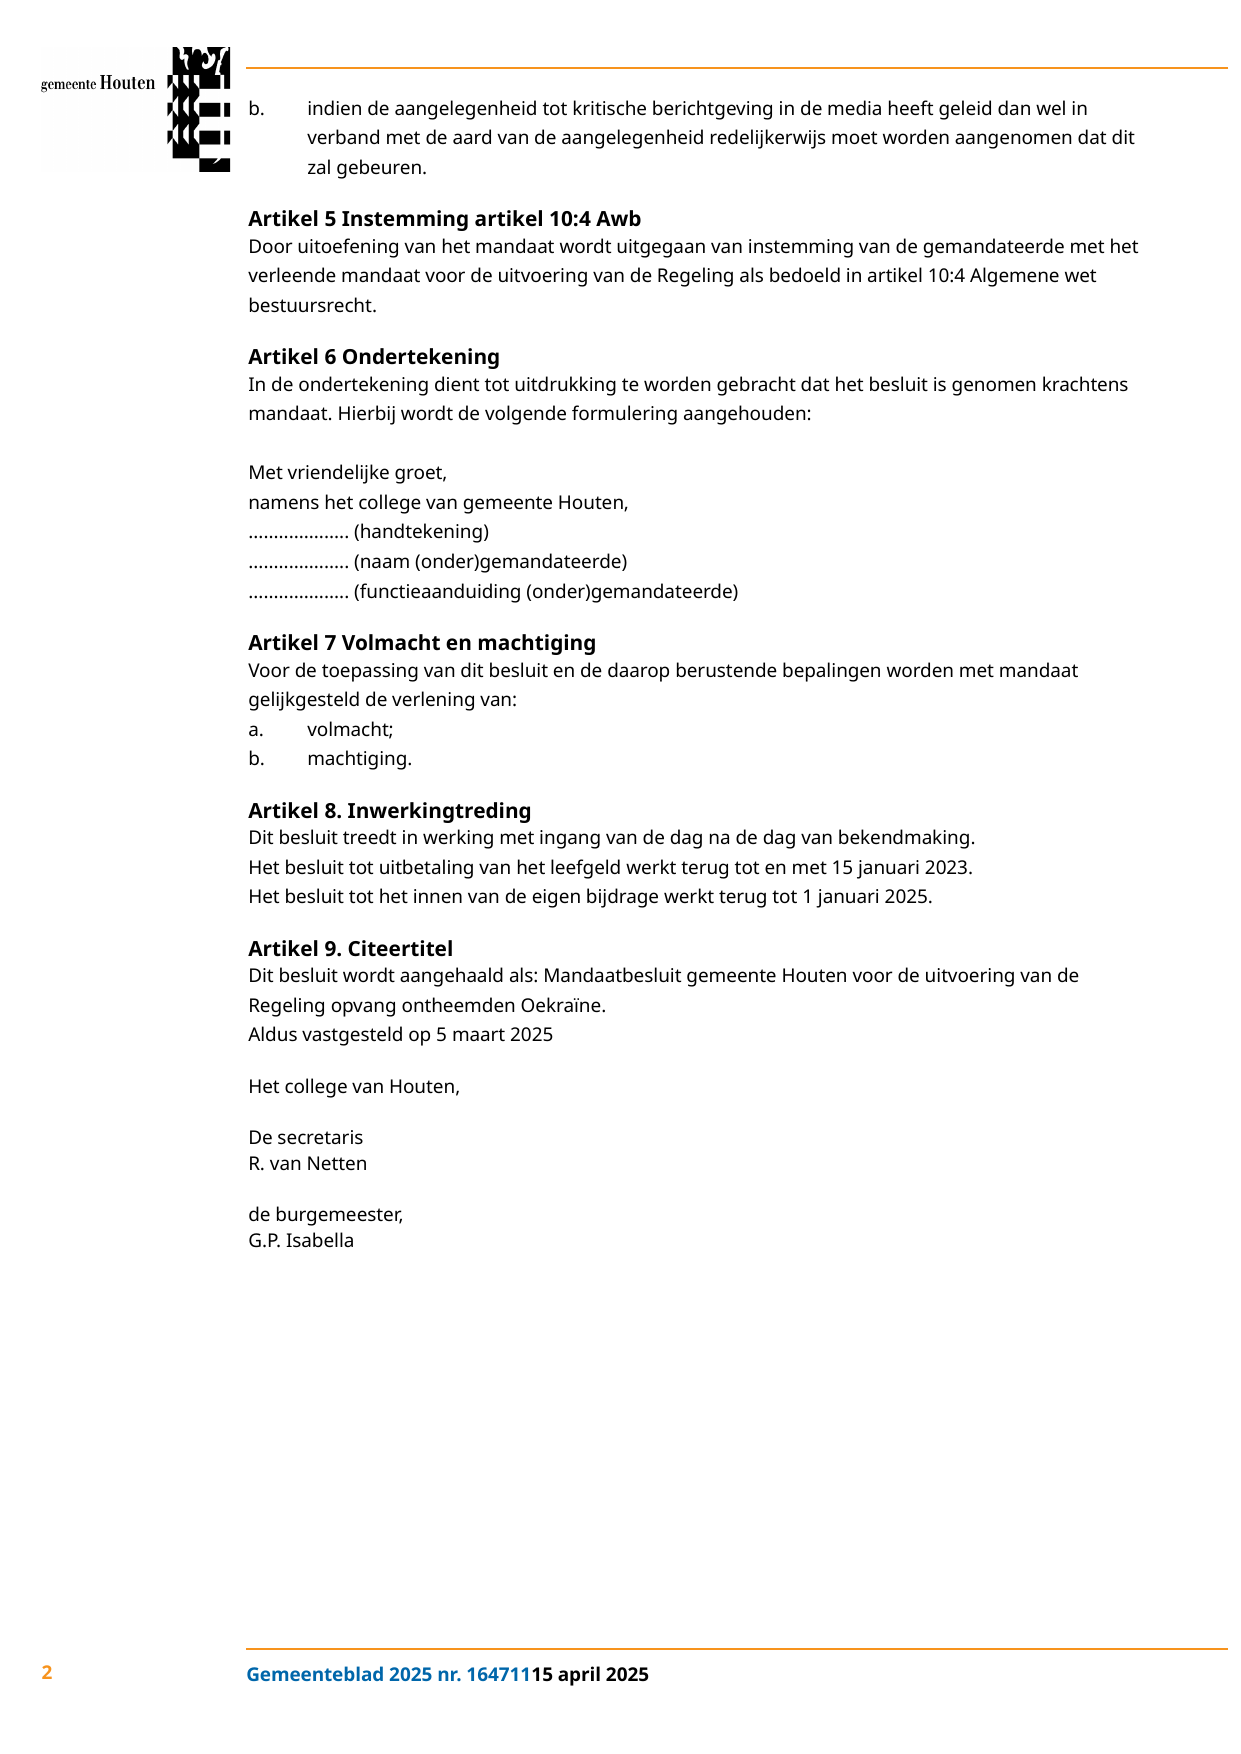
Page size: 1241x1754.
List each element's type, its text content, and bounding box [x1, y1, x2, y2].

text Aldus vastgesteld op 5 maart 2025 [248, 1022, 1152, 1047]
picture [41, 47, 231, 172]
text Artikel 5 Instemming artikel 10:4 Awb [248, 204, 1152, 233]
text Door uitoefening van het mandaat wordt uitgegaan van instemming van de gemandateerde met het verleende mandaat voor de uitvoering van de Regeling als bedoeld in artikel 10:4 Algemene wet bestuursrecht. [248, 233, 1152, 318]
text Artikel 9. Citeertitel [248, 934, 1152, 962]
text G.P. Isabella [248, 1227, 1152, 1253]
text De secretaris [248, 1124, 1152, 1150]
list machtiging. [248, 746, 1152, 771]
list volmacht; [248, 716, 1152, 742]
text Voor de toepassing van dit besluit en de daarop berustende bepalingen worden met mandaat gelijkgesteld de verlening van: [248, 657, 1152, 712]
text Artikel 7 Volmacht en machtiging [248, 628, 1152, 657]
list indien de aangelegenheid tot kritische berichtgeving in de media heeft geleid dan wel in verband met de aard van de aangelegenheid redelijkerwijs moet worden aangenomen dat dit zal gebeuren. [248, 95, 1152, 180]
text Artikel 8. Inwerkingtreding [248, 796, 1152, 824]
text Dit besluit wordt aangehaald als: Mandaatbesluit gemeente Houten voor de uitvoering van de Regeling opvang ontheemden Oekraïne. [248, 962, 1152, 1018]
text Het besluit tot het innen van de eigen bijdrage werkt terug tot 1 januari 2025. [248, 883, 1152, 909]
text Dit besluit treedt in werking met ingang van de dag na de dag van bekendmaking. [248, 824, 1152, 850]
text Het college van Houten, [248, 1073, 1152, 1099]
text .................... (functieaanduiding (onder)gemandateerde) [248, 578, 1152, 604]
text Met vriendelijke groet, [248, 459, 1152, 485]
text R. van Netten [248, 1150, 1152, 1176]
text In de ondertekening dient tot uitdrukking te worden gebracht dat het besluit is genomen krachtens mandaat. Hierbij wordt de volgende formulering aangehouden: [248, 371, 1152, 426]
text de burgemeester, [248, 1202, 1152, 1227]
text namens het college van gemeente Houten, [248, 489, 1152, 515]
text .................... (handtekening) [248, 519, 1152, 544]
text Artikel 6 Ondertekening [248, 342, 1152, 371]
text .................... (naam (onder)gemandateerde) [248, 548, 1152, 574]
text Het besluit tot uitbetaling van het leefgeld werkt terug tot en met 15 januari 2023. [248, 854, 1152, 880]
